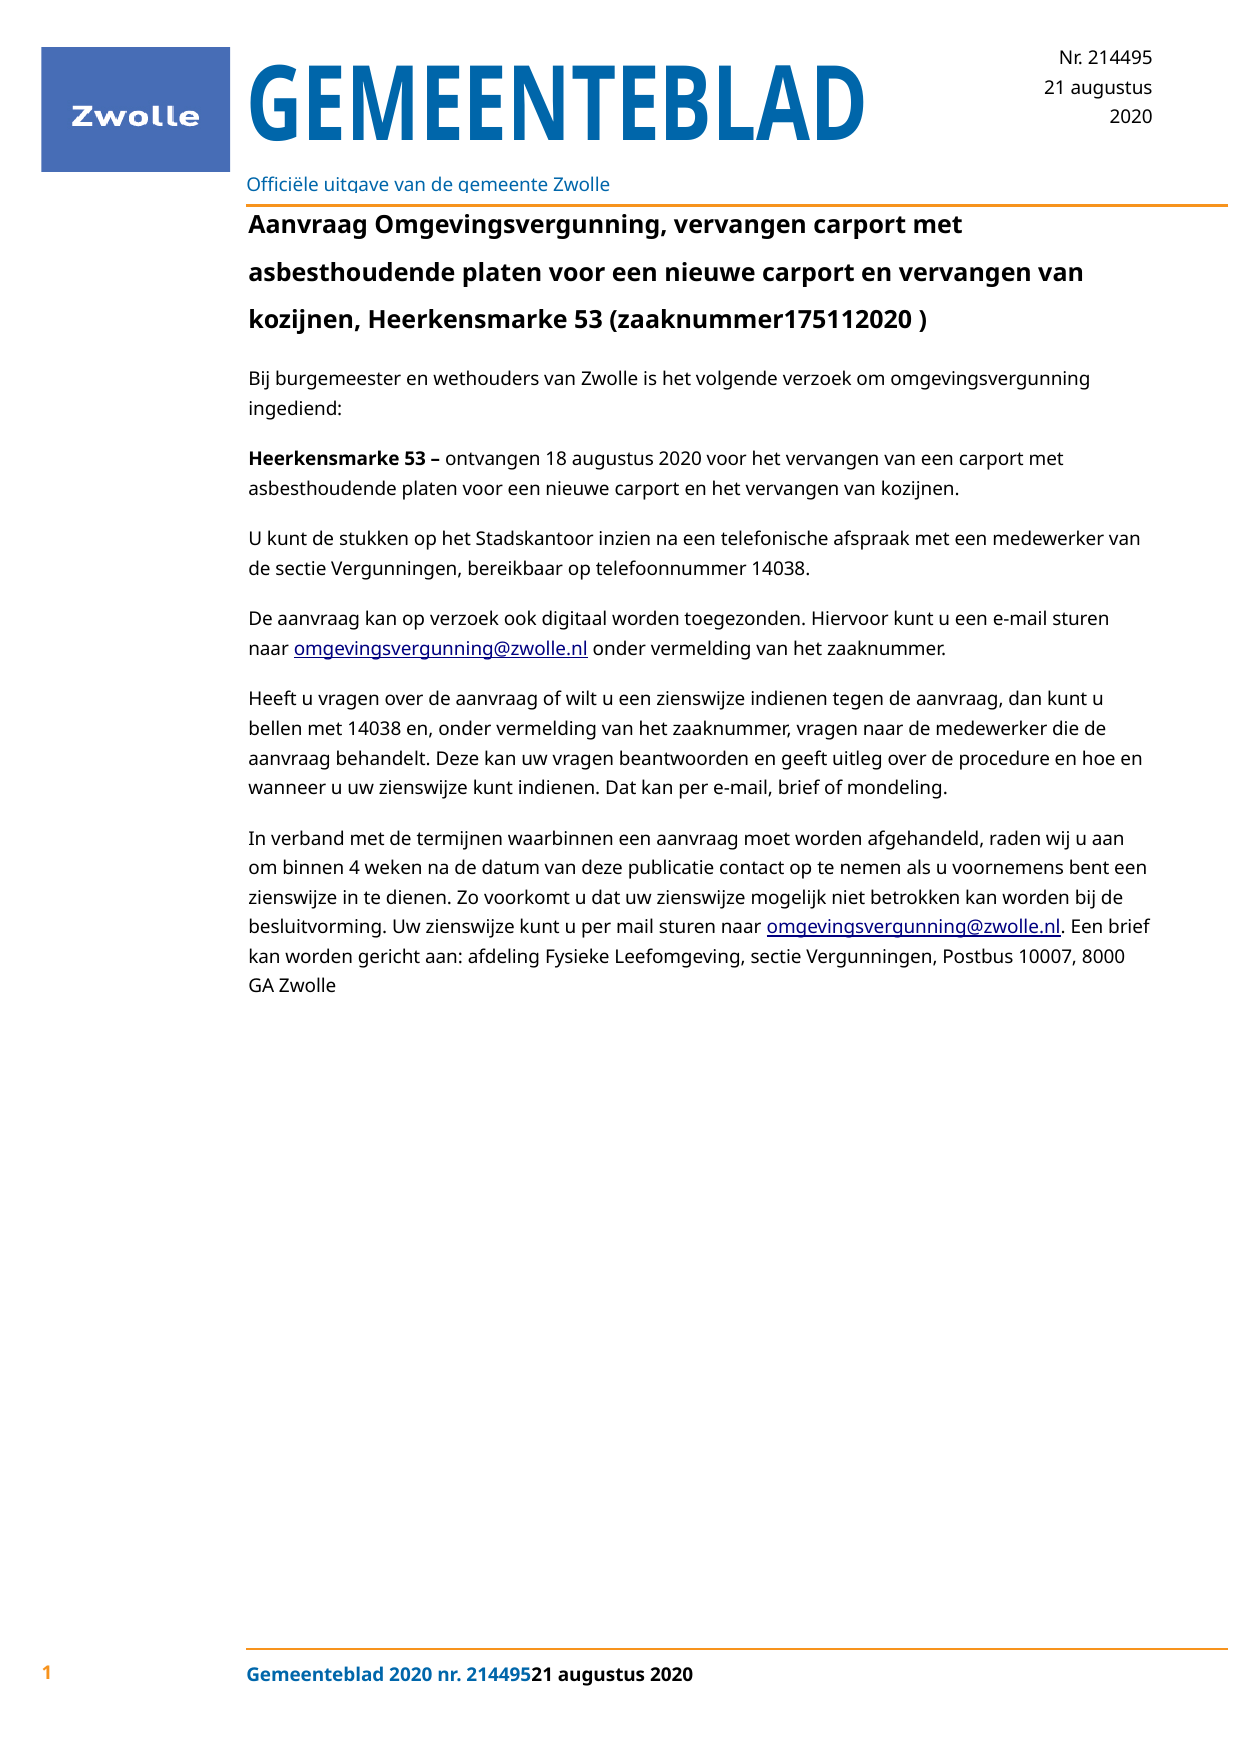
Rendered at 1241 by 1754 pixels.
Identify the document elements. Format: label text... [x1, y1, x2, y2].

text Bij burgemeester en wethouders van Zwolle is het volgende verzoek om omgevingsvergunning ingediend: [248, 366, 1152, 421]
text In verband met de termijnen waarbinnen een aanvraag moet worden afgehandeld, raden wij u aan om binnen 4 weken na de datum van deze publicatie contact op te nemen als u voornemens bent een zienswijze in te dienen. Zo voorkomt u dat uw zienswijze mogelijk niet betrokken kan worden bij de besluitvorming. Uw zienswijze kunt u per mail sturen naar omgevingsvergunning@zwolle.nl. Een brief kan worden gericht aan: afdeling Fysieke Leefomgeving, sectie Vergunningen, Postbus 10007, 8000 GA Zwolle [248, 825, 1152, 998]
text Heeft u vragen over de aanvraag of wilt u een zienswijze indienen tegen de aanvraag, dan kunt u bellen met 14038 en, onder vermelding van het zaaknummer, vragen naar de medewerker die de aanvraag behandelt. Deze kan uw vragen beantwoorden en geeft uitleg over de procedure en hoe en wanneer u uw zienswijze kunt indienen. Dat kan per e-mail, brief of mondeling. [248, 686, 1152, 800]
text Aanvraag Omgevingsvergunning, vervangen carport met asbesthoudende platen voor een nieuwe carport en vervangen van kozijnen, Heerkensmarke 53 (zaaknummer175112020 ) [248, 207, 1152, 336]
text De aanvraag kan op verzoek ook digitaal worden toegezonden. Hiervoor kunt u een e-mail sturen naar omgevingsvergunning@zwolle.nl onder vermelding van het zaaknummer. [248, 606, 1152, 661]
picture [41, 47, 231, 172]
text Heerkensmarke 53 – ontvangen 18 augustus 2020 voor het vervangen van een carport met asbesthoudende platen voor een nieuwe carport en het vervangen van kozijnen. [248, 446, 1152, 501]
text U kunt de stukken op het Stadskantoor inzien na een telefonische afspraak met een medewerker van de sectie Vergunningen, bereikbaar op telefoonnummer 14038. [248, 526, 1152, 581]
